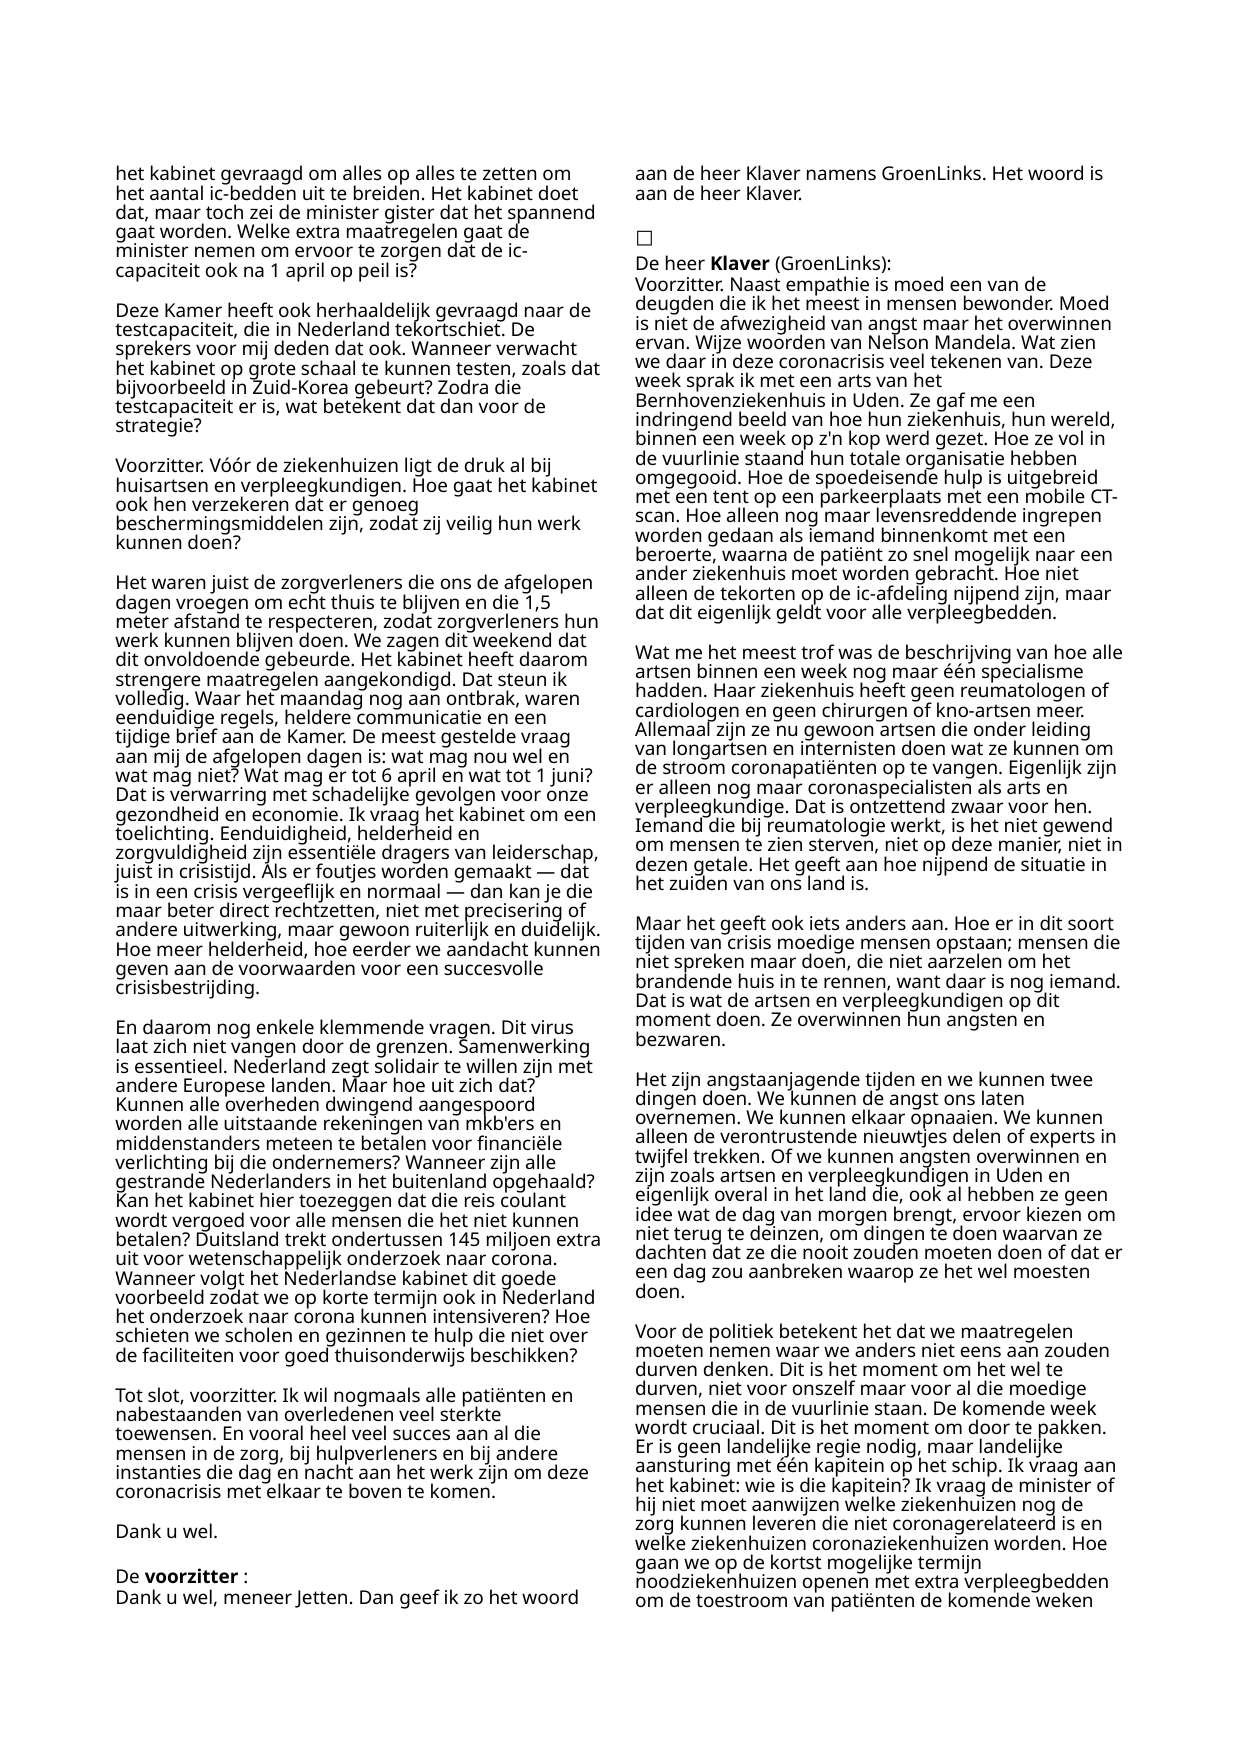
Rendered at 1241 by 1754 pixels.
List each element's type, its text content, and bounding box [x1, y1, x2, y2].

text En daarom nog enkele klemmende vragen. Dit virus laat zich niet vangen door de grenzen. Samenwerking is essentieel. Nederland zegt solidair te willen zijn met andere Europese landen. Maar hoe uit zich dat? Kunnen alle overheden dwingend aangespoord worden alle uitstaande rekeningen van mkb'ers en middenstanders meteen te betalen voor financiële verlichting bij die ondernemers? Wanneer zijn alle gestrande Nederlanders in het buitenland opgehaald? Kan het kabinet hier toezeggen dat die reis coulant wordt vergoed voor alle mensen die het niet kunnen betalen? Duitsland trekt ondertussen 145 miljoen extra uit voor wetenschappelijk onderzoek naar corona. Wanneer volgt het Nederlandse kabinet dit goede voorbeeld zodat we op korte termijn ook in Nederland het onderzoek naar corona kunnen intensiveren? Hoe schieten we scholen en gezinnen te hulp die niet over de faciliteiten voor goed thuisonderwijs beschikken? [115, 1019, 605, 1366]
text Voorzitter. Vóór de ziekenhuizen ligt de druk al bij huisartsen en verpleegkundigen. Hoe gaat het kabinet ook hen verzekeren dat er genoeg beschermingsmiddelen zijn, zodat zij veilig hun werk kunnen doen? [115, 457, 605, 554]
text Wat me het meest trof was de beschrijving van hoe alle artsen binnen een week nog maar één specialisme hadden. Haar ziekenhuis heeft geen reumatologen of cardiologen en geen chirurgen of kno-artsen meer. Allemaal zijn ze nu gewoon artsen die onder leiding van longartsen en internisten doen wat ze kunnen om de stroom coronapatiënten op te vangen. Eigenlijk zijn er alleen nog maar coronaspecialisten als arts en verpleegkundige. Dat is ontzettend zwaar voor hen. Iemand die bij reumatologie werkt, is het niet gewend om mensen te zien sterven, niet op deze manier, niet in dezen getale. Het geeft aan hoe nijpend de situatie in het zuiden van ons land is. [635, 644, 1125, 894]
text het kabinet gevraagd om alles op alles te zetten om het aantal ic-bedden uit te breiden. Het kabinet doet dat, maar toch zei de minister gister dat het spannend gaat worden. Welke extra maatregelen gaat de minister nemen om ervoor te zorgen dat de ic-capaciteit ook na 1 april op peil is? [115, 165, 605, 281]
text Het waren juist de zorgverleners die ons de afgelopen dagen vroegen om echt thuis te blijven en die 1,5 meter afstand te respecteren, zodat zorgverleners hun werk kunnen blijven doen. We zagen dit weekend dat dit onvoldoende gebeurde. Het kabinet heeft daarom strengere maatregelen aangekondigd. Dat steun ik volledig. Waar het maandag nog aan ontbrak, waren eenduidige regels, heldere communicatie en een tijdige brief aan de Kamer. De meest gestelde vraag aan mij de afgelopen dagen is: wat mag nou wel en wat mag niet? Wat mag er tot 6 april en wat tot 1 juni? Dat is verwarring met schadelijke gevolgen voor onze gezondheid en economie. Ik vraag het kabinet om een toelichting. Eenduidigheid, helderheid en zorgvuldigheid zijn essentiële dragers van leiderschap, juist in crisistijd. Als er foutjes worden gemaakt — dat is in een crisis vergeeflijk en normaal — dan kan je die maar beter direct rechtzetten, niet met precisering of andere uitwerking, maar gewoon ruiterlijk en duidelijk. Hoe meer helderheid, hoe eerder we aandacht kunnen geven aan de voorwaarden voor een succesvolle crisisbestrijding. [115, 574, 605, 998]
text aan de heer Klaver namens GroenLinks. Het woord is aan de heer Klaver. [635, 165, 1125, 204]
text Voorzitter. Naast empathie is moed een van de deugden die ik het meest in mensen bewonder. Moed is niet de afwezigheid van angst maar het overwinnen ervan. Wijze woorden van Nelson Mandela. Wat zien we daar in deze coronacrisis veel tekenen van. Deze week sprak ik met een arts van het Bernhovenziekenhuis in Uden. Ze gaf me een indringend beeld van hoe hun ziekenhuis, hun wereld, binnen een week op z'n kop werd gezet. Hoe ze vol in de vuurlinie staand hun totale organisatie hebben omgegooid. Hoe de spoedeisende hulp is uitgebreid met een tent op een parkeerplaats met een mobile CT-scan. Hoe alleen nog maar levensreddende ingrepen worden gedaan als iemand binnenkomt met een beroerte, waarna de patiënt zo snel mogelijk naar een ander ziekenhuis moet worden gebracht. Hoe niet alleen de tekorten op de ic-afdeling nijpend zijn, maar dat dit eigenlijk geldt voor alle verpleegbedden. [635, 276, 1125, 623]
text Deze Kamer heeft ook herhaaldelijk gevraagd naar de testcapaciteit, die in Nederland tekortschiet. De sprekers voor mij deden dat ook. Wanneer verwacht het kabinet op grote schaal te kunnen testen, zoals dat bijvoorbeeld in Zuid-Korea gebeurt? Zodra die testcapaciteit er is, wat betekent dat dan voor de strategie? [115, 302, 605, 437]
text Dank u wel, meneer Jetten. Dan geef ik zo het woord [115, 1589, 605, 1608]
text Het zijn angstaanjagende tijden en we kunnen twee dingen doen. We kunnen de angst ons laten overnemen. We kunnen elkaar opnaaien. We kunnen alleen de verontrustende nieuwtjes delen of experts in twijfel trekken. Of we kunnen angsten overwinnen en zijn zoals artsen en verpleegkundigen in Uden en eigenlijk overal in het land die, ook al hebben ze geen idee wat de dag van morgen brengt, ervoor kiezen om niet terug te deinzen, om dingen te doen waarvan ze dachten dat ze die nooit zouden moeten doen of dat er een dag zou aanbreken waarop ze het wel moesten doen. [635, 1071, 1125, 1302]
text Voor de politiek betekent het dat we maatregelen moeten nemen waar we anders niet eens aan zouden durven denken. Dit is het moment om het wel te durven, niet voor onszelf maar voor al die moedige mensen die in de vuurlinie staan. De komende week wordt cruciaal. Dit is het moment om door te pakken. Er is geen landelijke regie nodig, maar landelijke aansturing met één kapitein op het schip. Ik vraag aan het kabinet: wie is die kapitein? Ik vraag de minister of hij niet moet aanwijzen welke ziekenhuizen nog de zorg kunnen leveren die niet coronagerelateerd is en welke ziekenhuizen coronaziekenhuizen worden. Hoe gaan we op de kortst mogelijke termijn noodziekenhuizen openen met extra verpleegbedden om de toestroom van patiënten de komende weken [635, 1323, 1125, 1612]
text De heer Klaver (GroenLinks): [635, 250, 1125, 276]
text Dank u wel. [115, 1523, 605, 1542]
text ⬜ [635, 225, 1125, 250]
text Tot slot, voorzitter. Ik wil nogmaals alle patiënten en nabestaanden van overledenen veel sterkte toewensen. En vooral heel veel succes aan al die mensen in de zorg, bij hulpverleners en bij andere instanties die dag en nacht aan het werk zijn om deze coronacrisis met elkaar te boven te komen. [115, 1387, 605, 1502]
text De voorzitter : [115, 1563, 605, 1589]
text Maar het geeft ook iets anders aan. Hoe er in dit soort tijden van crisis moedige mensen opstaan; mensen die niet spreken maar doen, die niet aarzelen om het brandende huis in te rennen, want daar is nog iemand. Dat is wat de artsen en verpleegkundigen op dit moment doen. Ze overwinnen hun angsten en bezwaren. [635, 915, 1125, 1050]
